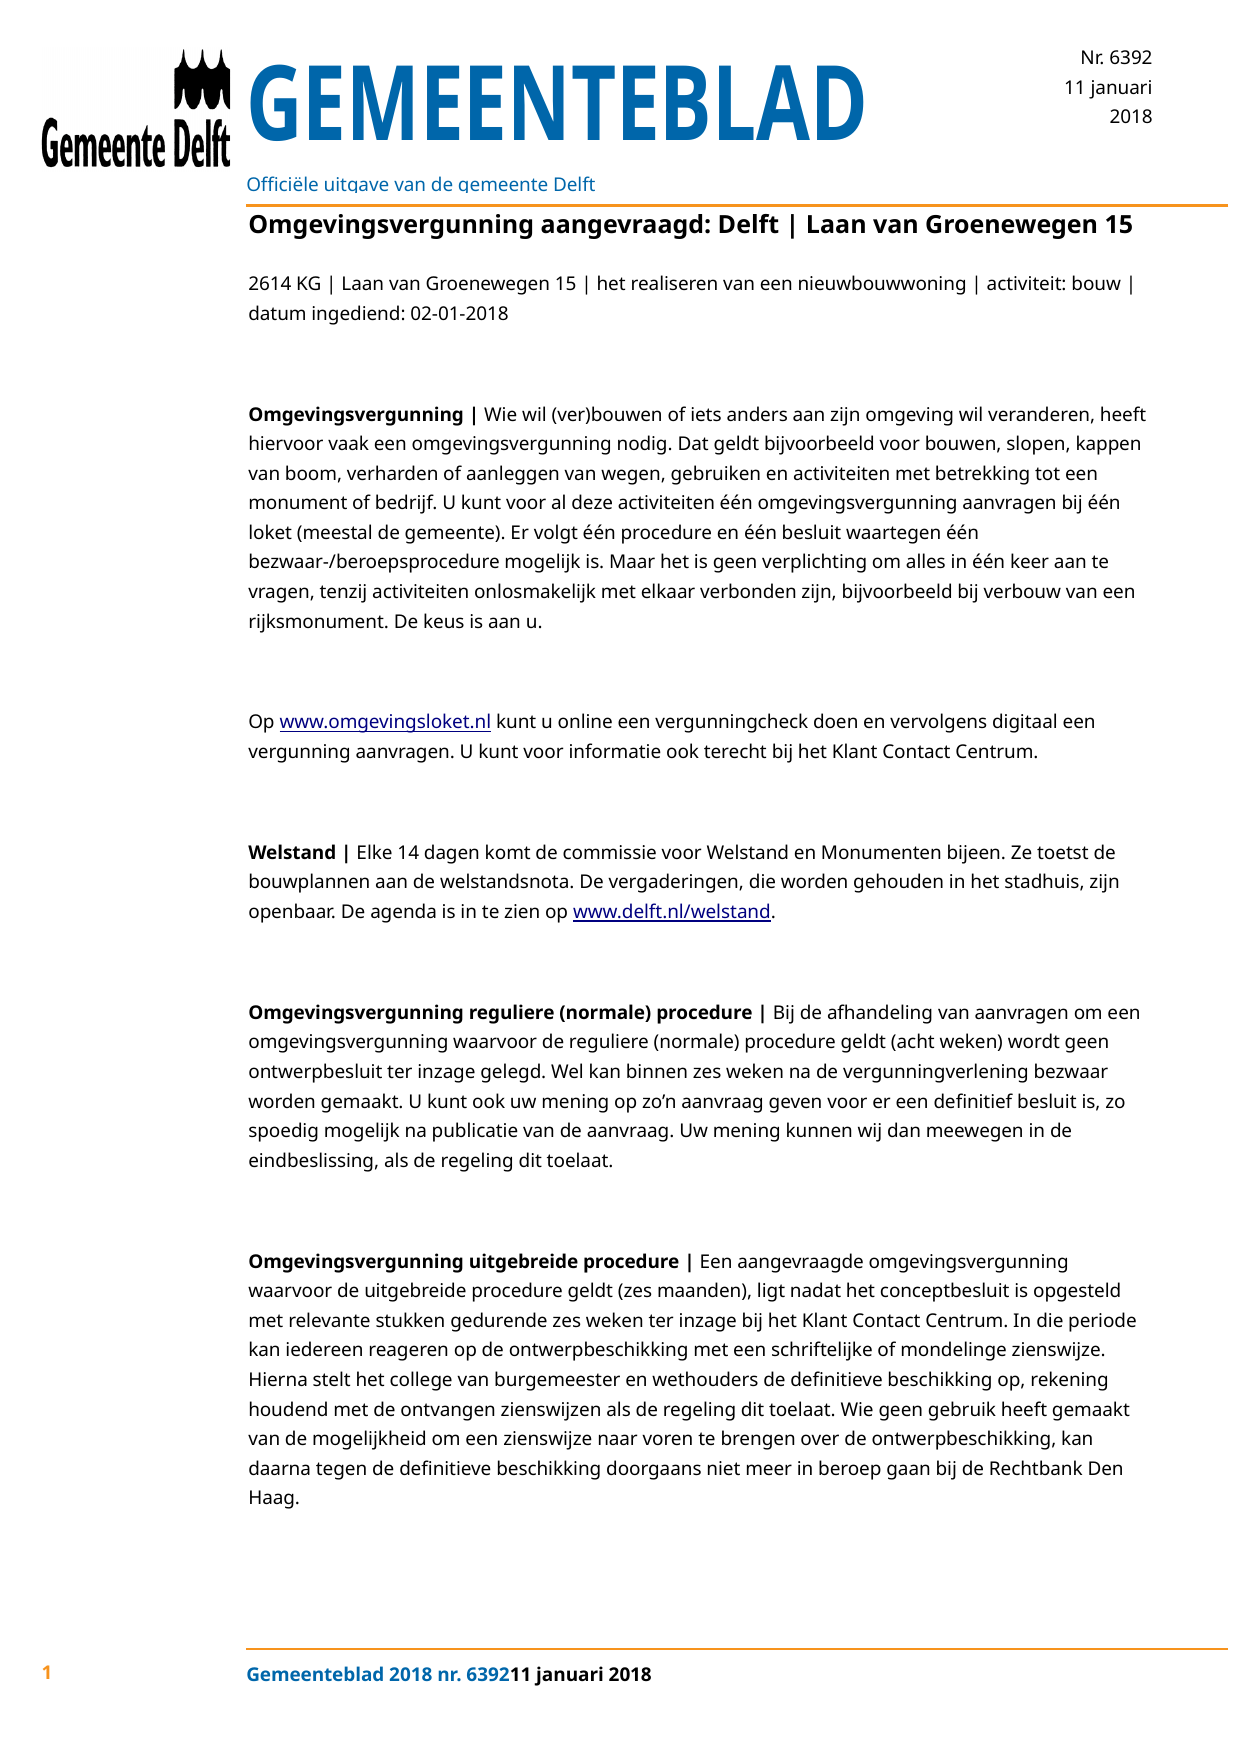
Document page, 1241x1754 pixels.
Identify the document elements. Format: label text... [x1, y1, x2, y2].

picture [41, 47, 231, 172]
text Op www.omgevingsloket.nl kunt u online een vergunningcheck doen en vervolgens digitaal een vergunning aanvragen. U kunt voor informatie ook terecht bij het Klant Contact Centrum. [248, 709, 1152, 764]
text Welstand | Elke 14 dagen komt de commissie voor Welstand en Monumenten bijeen. Ze toetst de bouwplannen aan de welstandsnota. De vergaderingen, die worden gehouden in het stadhuis, zijn openbaar. De agenda is in te zien op www.delft.nl/welstand. [248, 839, 1152, 924]
text Omgevingsvergunning reguliere (normale) procedure | Bij de afhandeling van aanvragen om een omgevingsvergunning waarvoor de reguliere (normale) procedure geldt (acht weken) wordt geen ontwerpbesluit ter inzage gelegd. Wel kan binnen zes weken na de vergunningverlening bezwaar worden gemaakt. U kunt ook uw mening op zo’n aanvraag geven voor er een definitief besluit is, zo spoedig mogelijk na publicatie van de aanvraag. Uw mening kunnen wij dan meewegen in de eindbeslissing, als de regeling dit toelaat. [248, 999, 1152, 1173]
text Omgevingsvergunning aangevraagd: Delft | Laan van Groenewegen 15 [248, 207, 1152, 241]
text Omgevingsvergunning uitgebreide procedure | Een aangevraagde omgevingsvergunning waarvoor de uitgebreide procedure geldt (zes maanden), ligt nadat het conceptbesluit is opgesteld met relevante stukken gedurende zes weken ter inzage bij het Klant Contact Centrum. In die periode kan iedereen reageren op de ontwerpbeschikking met een schriftelijke of mondelinge zienswijze. Hierna stelt het college van burgemeester en wethouders de definitieve beschikking op, rekening houdend met de ontvangen zienswijzen als de regeling dit toelaat. Wie geen gebruik heeft gemaakt van de mogelijkheid om een zienswijze naar voren te brengen over de ontwerpbeschikking, kan daarna tegen de definitieve beschikking doorgaans niet meer in beroep gaan bij de Rechtbank Den Haag. [248, 1248, 1152, 1510]
text Omgevingsvergunning | Wie wil (ver)bouwen of iets anders aan zijn omgeving wil veranderen, heeft hiervoor vaak een omgevingsvergunning nodig. Dat geldt bijvoorbeeld voor bouwen, slopen, kappen van boom, verharden of aanleggen van wegen, gebruiken en activiteiten met betrekking tot een monument of bedrijf. U kunt voor al deze activiteiten één omgevingsvergunning aanvragen bij één loket (meestal de gemeente). Er volgt één procedure en één besluit waartegen één bezwaar-/beroepsprocedure mogelijk is. Maar het is geen verplichting om alles in één keer aan te vragen, tenzij activiteiten onlosmakelijk met elkaar verbonden zijn, bijvoorbeeld bij verbouw van een rijksmonument. De keus is aan u. [248, 401, 1152, 633]
text 2614 KG | Laan van Groenewegen 15 | het realiseren van een nieuwbouwwoning | activiteit: bouw | datum ingediend: 02-01-2018 [248, 270, 1152, 326]
